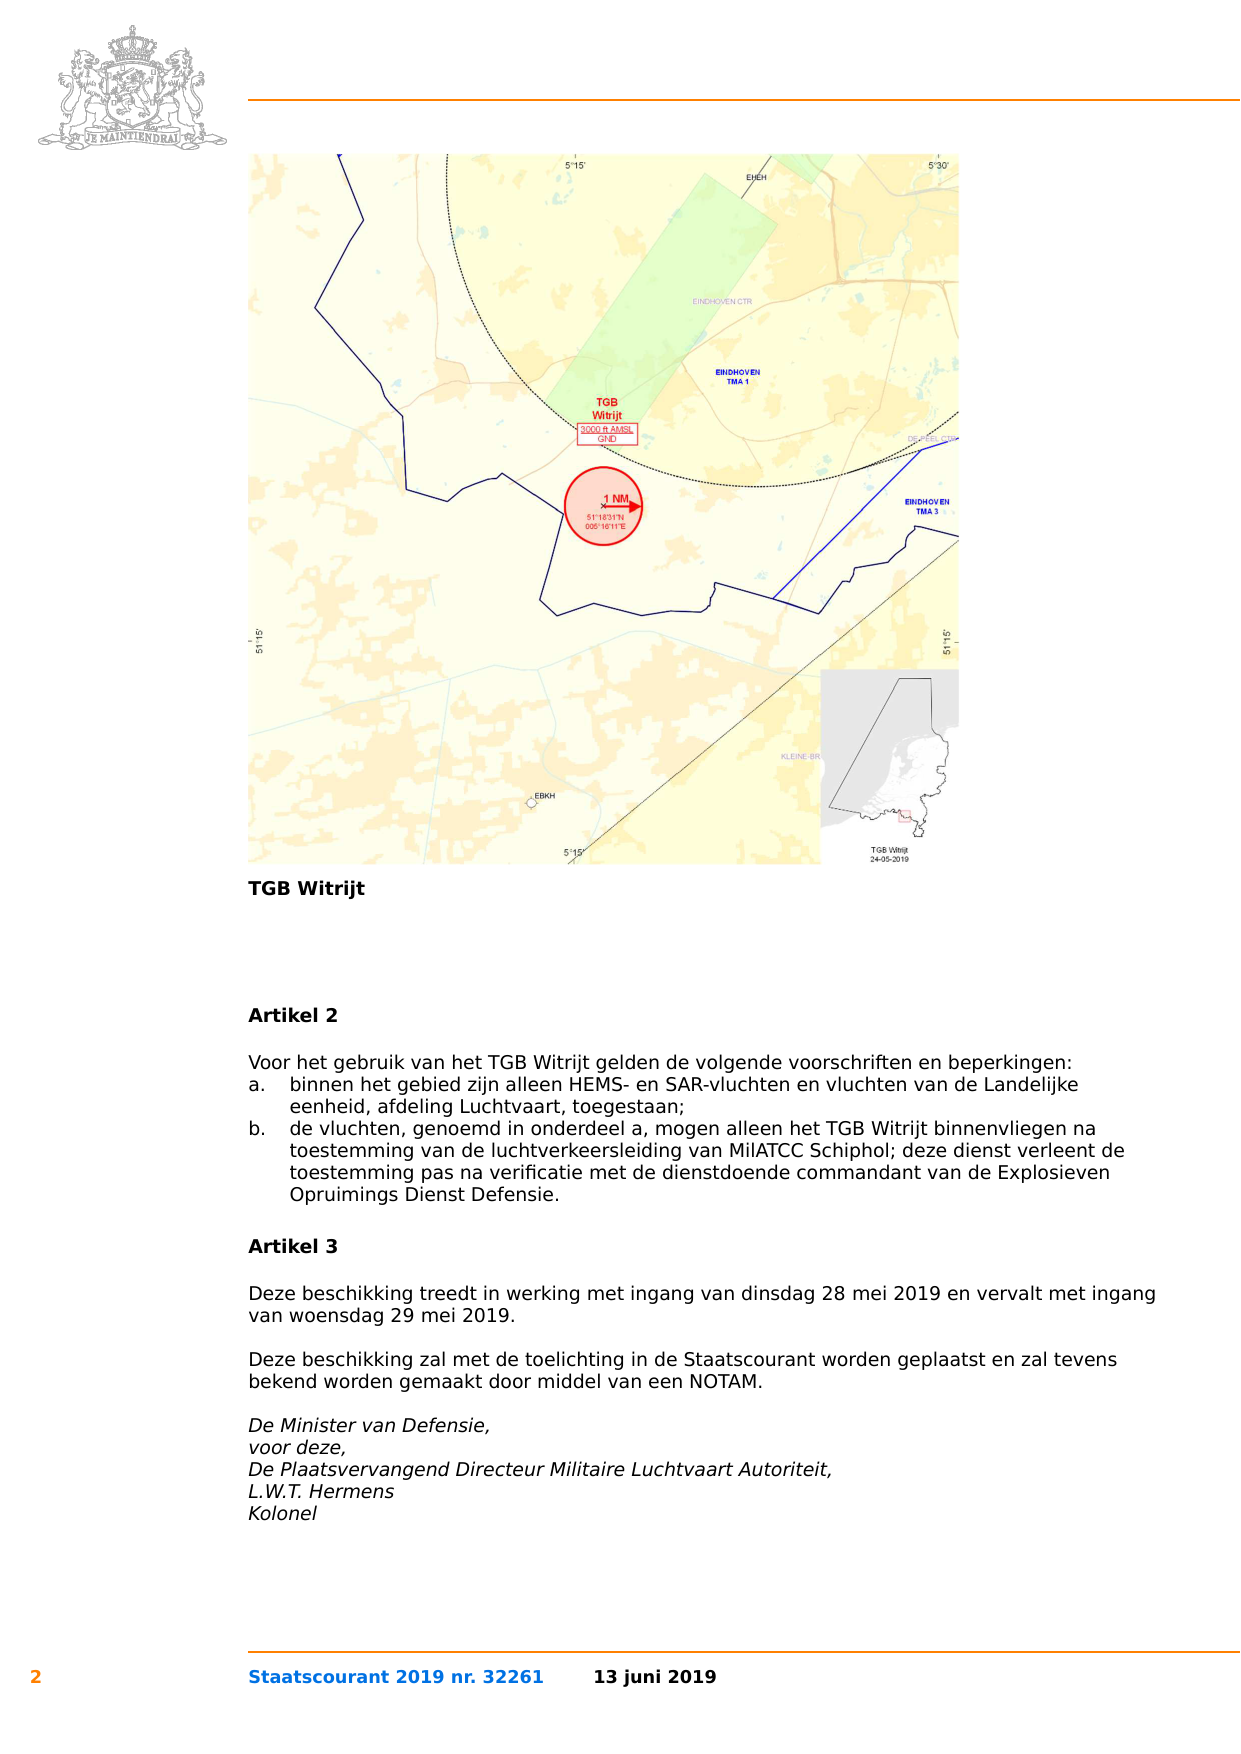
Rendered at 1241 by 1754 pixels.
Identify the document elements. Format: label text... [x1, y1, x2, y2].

subtitle Artikel 3 [248, 1236, 1163, 1258]
picture [38, 25, 227, 150]
text TGB Witrijt [248, 878, 963, 900]
text Voor het gebruik van het TGB Witrijt gelden de volgende voorschriften en beperkingen: [248, 1052, 1163, 1074]
text Deze beschikking treedt in werking met ingang van dinsdag 28 mei 2019 en vervalt met ingang van woensdag 29 mei 2019. [248, 1283, 1163, 1327]
subtitle Artikel 2 [248, 1005, 1163, 1027]
text a. binnen het gebied zijn alleen HEMS- en SAR-vluchten en vluchten van de Landelijke eenheid, afdeling Luchtvaart, toegestaan; [248, 1074, 1163, 1118]
picture [248, 151, 963, 867]
text b. de vluchten, genoemd in onderdeel a, mogen alleen het TGB Witrijt binnenvliegen na toestemming van de luchtverkeersleiding van MilATCC Schiphol; deze dienst verleent de toestemming pas na verificatie met de dienstdoende commandant van de Explosieven Opruimings Dienst Defensie. [248, 1118, 1163, 1206]
text Deze beschikking zal met de toelichting in de Staatscourant worden geplaatst en zal tevens bekend worden gemaakt door middel van een NOTAM. [248, 1349, 1163, 1393]
text De Minister van Defensie, voor deze, De Plaatsvervangend Directeur Militaire Luchtvaart Autoriteit, L.W.T. Hermens Kolonel [248, 1414, 1163, 1524]
